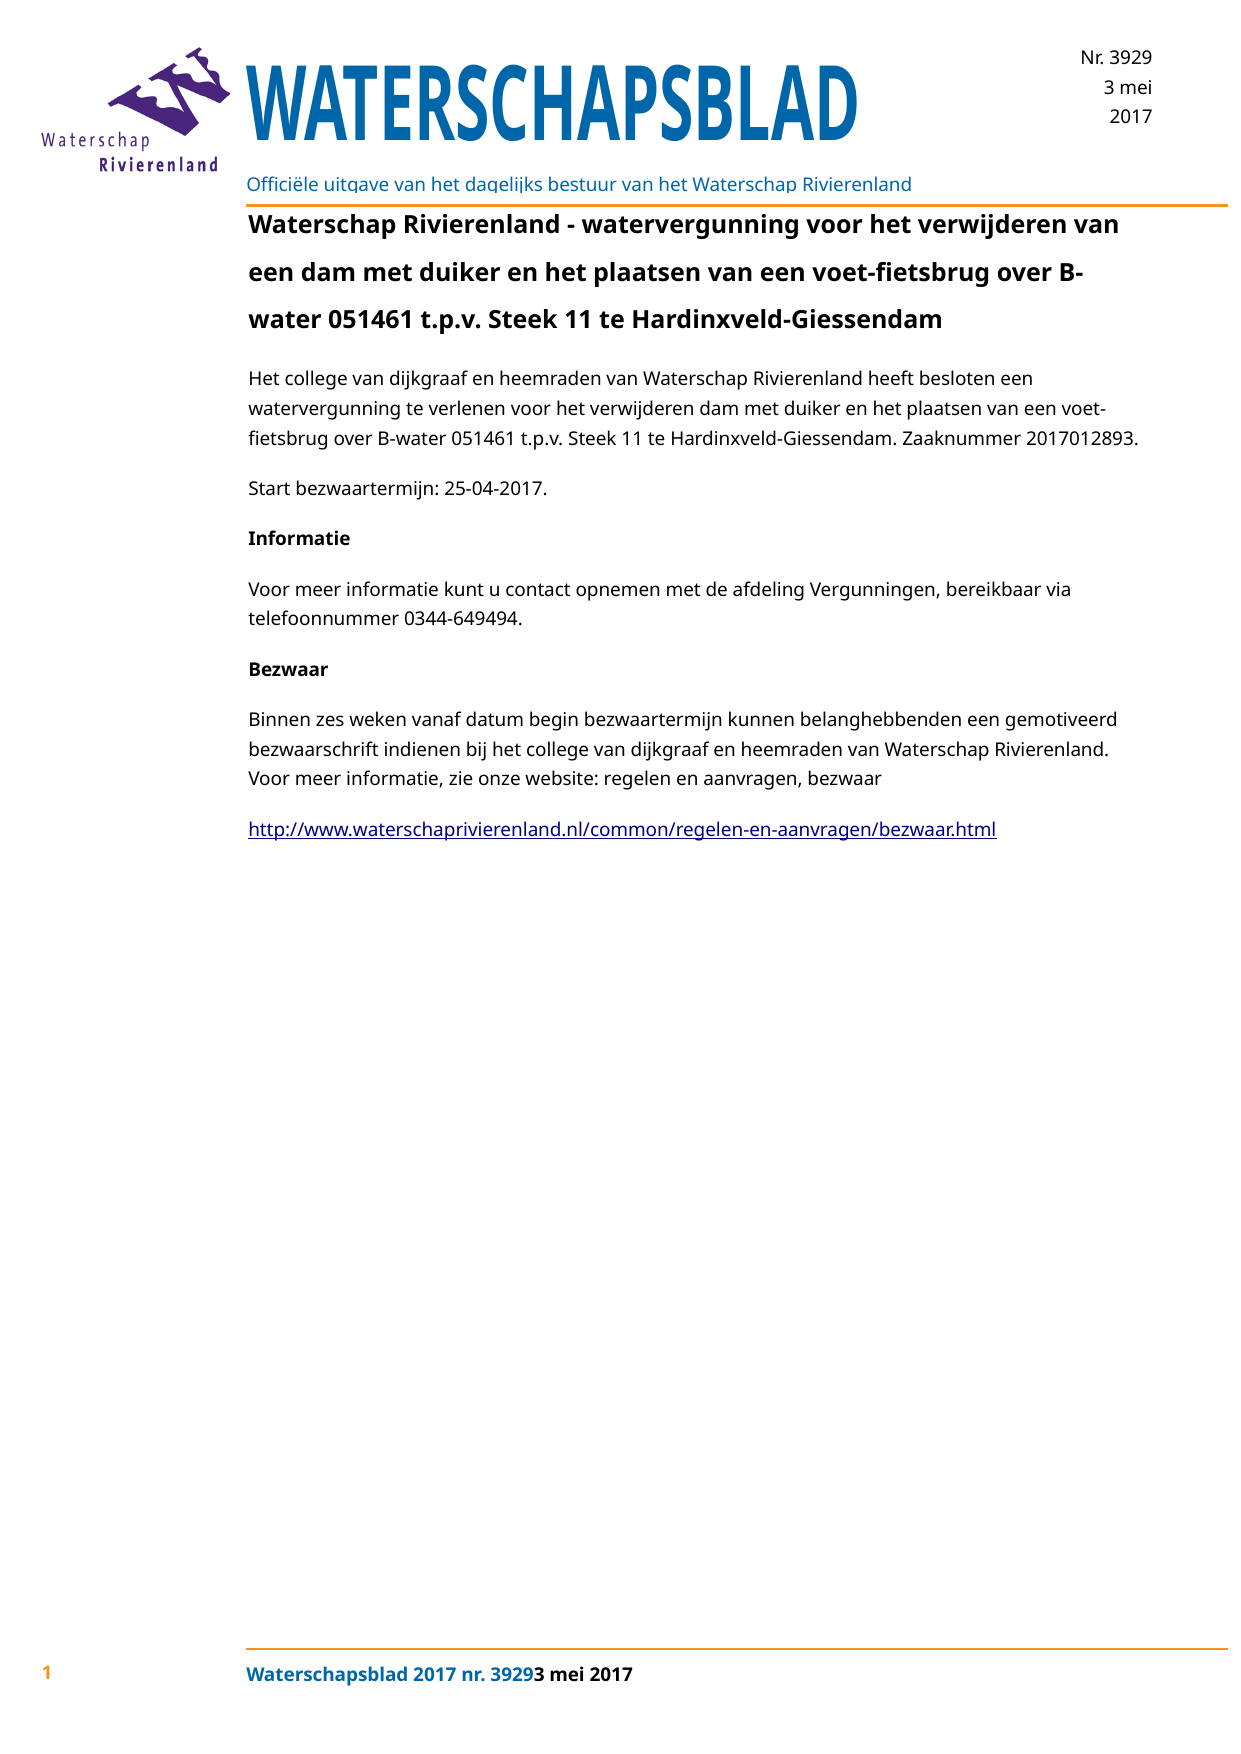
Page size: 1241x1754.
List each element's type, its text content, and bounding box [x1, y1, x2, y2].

text http://www.waterschaprivierenland.nl/common/regelen-en-aanvragen/bezwaar.html [248, 816, 1152, 842]
text Bezwaar [248, 656, 1152, 682]
text Informatie [248, 526, 1152, 551]
text Het college van dijkgraaf en heemraden van Waterschap Rivierenland heeft besloten een watervergunning te verlenen voor het verwijderen dam met duiker en het plaatsen van een voet-fietsbrug over B-water 051461 t.p.v. Steek 11 te Hardinxveld-Giessendam. Zaaknummer 2017012893. [248, 366, 1152, 450]
text Start bezwaartermijn: 25-04-2017. [248, 475, 1152, 501]
text Binnen zes weken vanaf datum begin bezwaartermijn kunnen belanghebbenden een gemotiveerd bezwaarschrift indienen bij het college van dijkgraaf en heemraden van Waterschap Rivierenland. Voor meer informatie, zie onze website: regelen en aanvragen, bezwaar [248, 706, 1152, 791]
picture [41, 47, 231, 172]
text Waterschap Rivierenland - watervergunning voor het verwijderen van een dam met duiker en het plaatsen van een voet-fietsbrug over B-water 051461 t.p.v. Steek 11 te Hardinxveld-Giessendam [248, 207, 1152, 336]
text Voor meer informatie kunt u contact opnemen met de afdeling Vergunningen, bereikbaar via telefoonnummer 0344-649494. [248, 576, 1152, 631]
